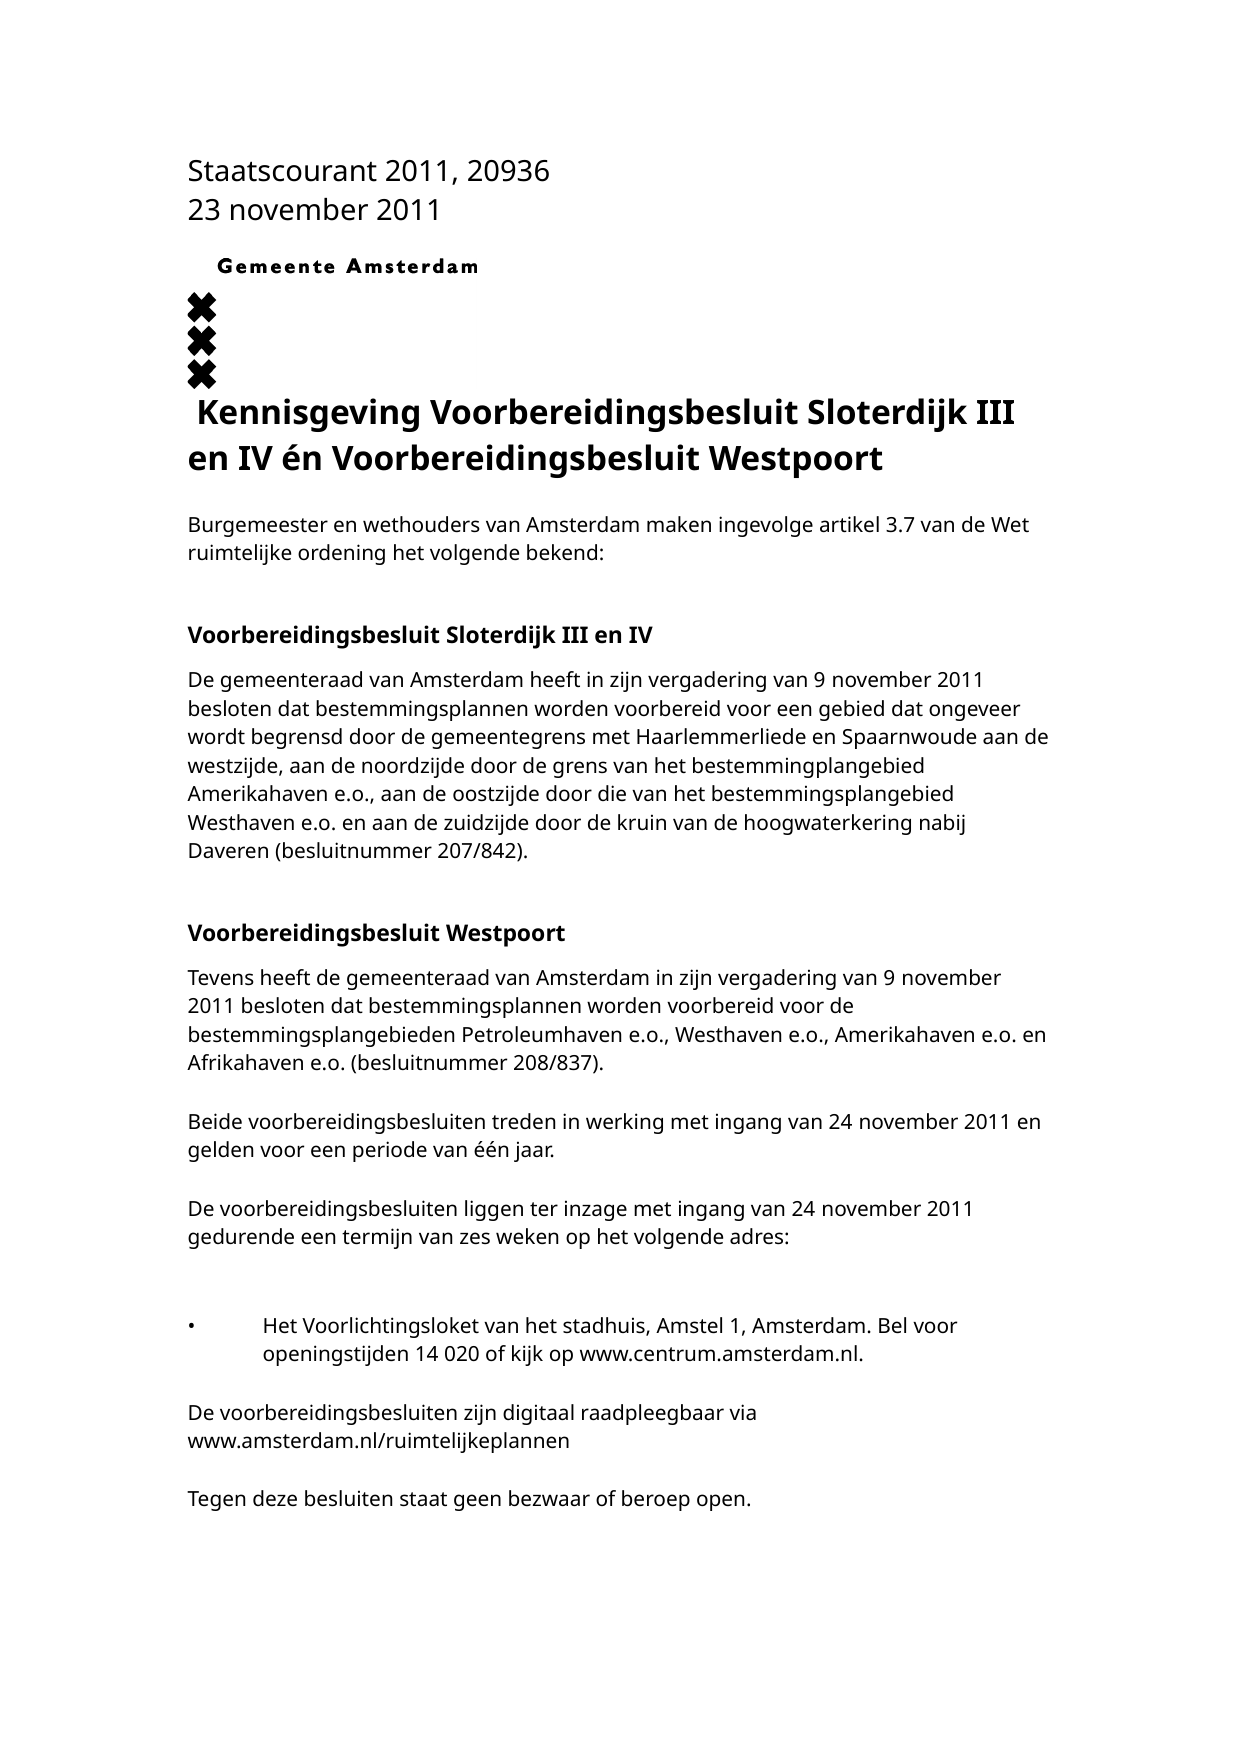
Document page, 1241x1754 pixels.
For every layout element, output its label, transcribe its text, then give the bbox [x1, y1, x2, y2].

text Tevens heeft de gemeenteraad van Amsterdam in zijn vergadering van 9 november 2011 besloten dat bestemmingsplannen worden voorbereid voor de bestemmingsplangebieden Petroleumhaven e.o., Westhaven e.o., Amerikahaven e.o. en Afrikahaven e.o. (besluitnummer 208/837). [187, 963, 1053, 1077]
subtitle Kennisgeving Voorbereidingsbesluit Sloterdijk III en IV én Voorbereidingsbesluit Westpoort [187, 271, 1053, 480]
picture [187, 258, 477, 389]
text De voorbereidingsbesluiten liggen ter inzage met ingang van 24 november 2011 gedurende een termijn van zes weken op het volgende adres: [187, 1194, 1053, 1251]
text De voorbereidingsbesluiten zijn digitaal raadpleegbaar via www.amsterdam.nl/ruimtelijkeplannen [187, 1398, 1053, 1454]
text Beide voorbereidingsbesluiten treden in werking met ingang van 24 november 2011 en gelden voor een periode van één jaar. [187, 1107, 1053, 1164]
text Tegen deze besluiten staat geen bezwaar of beroep open. [187, 1484, 1053, 1513]
text De gemeenteraad van Amsterdam heeft in zijn vergadering van 9 november 2011 besloten dat bestemmingsplannen worden voorbereid voor een gebied dat ongeveer wordt begrensd door de gemeentegrens met Haarlemmerliede en Spaarnwoude aan de westzijde, aan de noordzijde door de grens van het bestemmingplangebied Amerikahaven e.o., aan de oostzijde door die van het bestemmingsplangebied Westhaven e.o. en aan de zuidzijde door de kruin van de hoogwaterkering nabij Daveren (besluitnummer 207/842). [187, 665, 1053, 864]
text Burgemeester en wethouders van Amsterdam maken ingevolge artikel 3.7 van de Wet ruimtelijke ordening het volgende bekend: [187, 510, 1053, 567]
subtitle Voorbereidingsbesluit Westpoort [187, 917, 1053, 948]
subtitle Voorbereidingsbesluit Sloterdijk III en IV [187, 619, 1053, 650]
text 23 november 2011 [187, 190, 1053, 229]
text Staatscourant 2011, 20936 [187, 150, 1053, 190]
list Het Voorlichtingsloket van het stadhuis, Amstel 1, Amsterdam. Bel voor openingstijden 14 020 of kijk op www.centrum.amsterdam.nl. [187, 1311, 1053, 1368]
